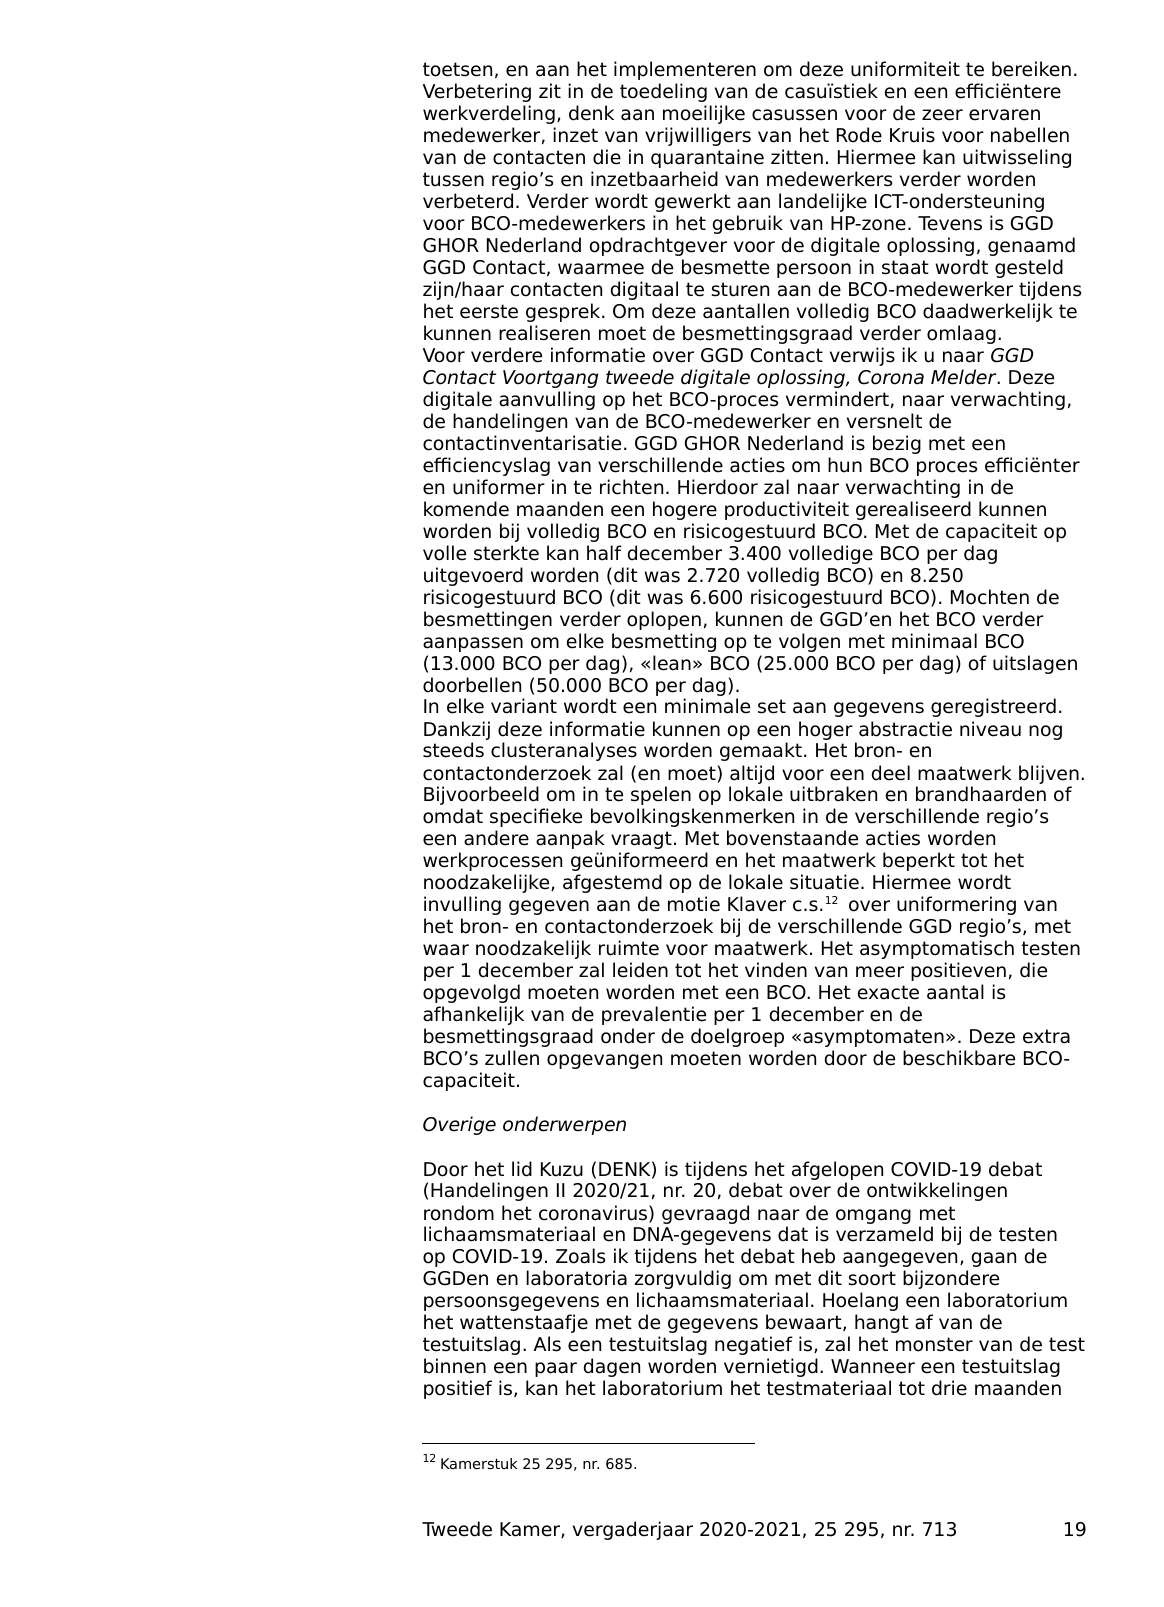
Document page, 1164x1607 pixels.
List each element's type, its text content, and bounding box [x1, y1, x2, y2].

subtitle Overige onderwerpen [422, 1114, 1087, 1136]
text Door het lid Kuzu (DENK) is tijdens het afgelopen COVID-19 debat (Handelingen II 2020/21, nr. 20, debat over de ontwikkelingen rondom het coronavirus) gevraagd naar de omgang met lichaamsmateriaal en DNA-gegevens dat is verzameld bij de testen op COVID-19. Zoals ik tijdens het debat heb aangegeven, gaan de GGDen en laboratoria zorgvuldig om met dit soort bijzondere persoonsgegevens en lichaamsmateriaal. Hoelang een laboratorium het wattenstaafje met de gegevens bewaart, hangt af van de testuitslag. Als een testuitslag negatief is, zal het monster van de test binnen een paar dagen worden vernietigd. Wanneer een testuitslag positief is, kan het laboratorium het testmateriaal tot drie maanden [422, 1158, 1087, 1400]
text toetsen, en aan het implementeren om deze uniformiteit te bereiken. Verbetering zit in de toedeling van de casuïstiek en een efficiëntere werkverdeling, denk aan moeilijke casussen voor de zeer ervaren medewerker, inzet van vrijwilligers van het Rode Kruis voor nabellen van de contacten die in quarantaine zitten. Hiermee kan uitwisseling tussen regio’s en inzetbaarheid van medewerkers verder worden verbeterd. Verder wordt gewerkt aan landelijke ICT-ondersteuning voor BCO-medewerkers in het gebruik van HP-zone. Tevens is GGD GHOR Nederland opdrachtgever voor de digitale oplossing, genaamd GGD Contact, waarmee de besmette persoon in staat wordt gesteld zijn/haar contacten digitaal te sturen aan de BCO-medewerker tijdens het eerste gesprek. Om deze aantallen volledig BCO daadwerkelijk te kunnen realiseren moet de besmettingsgraad verder omlaag. [422, 59, 1087, 345]
text Kamerstuk 25 295, nr. 685. [422, 1452, 1087, 1474]
text Voor verdere informatie over GGD Contact verwijs ik u naar GGD Contact Voortgang tweede digitale oplossing, Corona Melder. Deze digitale aanvulling op het BCO-proces vermindert, naar verwachting, de handelingen van de BCO-medewerker en versnelt de contactinventarisatie. GGD GHOR Nederland is bezig met een efficiencyslag van verschillende acties om hun BCO proces efficiënter en uniformer in te richten. Hierdoor zal naar verwachting in de komende maanden een hogere productiviteit gerealiseerd kunnen worden bij volledig BCO en risicogestuurd BCO. Met de capaciteit op volle sterkte kan half december 3.400 volledige BCO per dag uitgevoerd worden (dit was 2.720 volledig BCO) en 8.250 risicogestuurd BCO (dit was 6.600 risicogestuurd BCO). Mochten de besmettingen verder oplopen, kunnen de GGD’en het BCO verder aanpassen om elke besmetting op te volgen met minimaal BCO (13.000 BCO per dag), «lean» BCO (25.000 BCO per dag) of uitslagen doorbellen (50.000 BCO per dag). [422, 345, 1087, 696]
text In elke variant wordt een minimale set aan gegevens geregistreerd. Dankzij deze informatie kunnen op een hoger abstractie niveau nog steeds clusteranalyses worden gemaakt. Het bron- en contactonderzoek zal (en moet) altijd voor een deel maatwerk blijven. Bijvoorbeeld om in te spelen op lokale uitbraken en brandhaarden of omdat specifieke bevolkingskenmerken in de verschillende regio’s een andere aanpak vraagt. Met bovenstaande acties worden werkprocessen geüniformeerd en het maatwerk beperkt tot het noodzakelijke, afgestemd op de lokale situatie. Hiermee wordt invulling gegeven aan de motie Klaver c.s. over uniformering van het bron- en contactonderzoek bij de verschillende GGD regio’s, met waar noodzakelijk ruimte voor maatwerk. Het asymptomatisch testen per 1 december zal leiden tot het vinden van meer positieven, die opgevolgd moeten worden met een BCO. Het exacte aantal is afhankelijk van de prevalentie per 1 december en de besmettingsgraad onder de doelgroep «asymptomaten». Deze extra BCO’s zullen opgevangen moeten worden door de beschikbare BCO-capaciteit. [422, 696, 1087, 1092]
